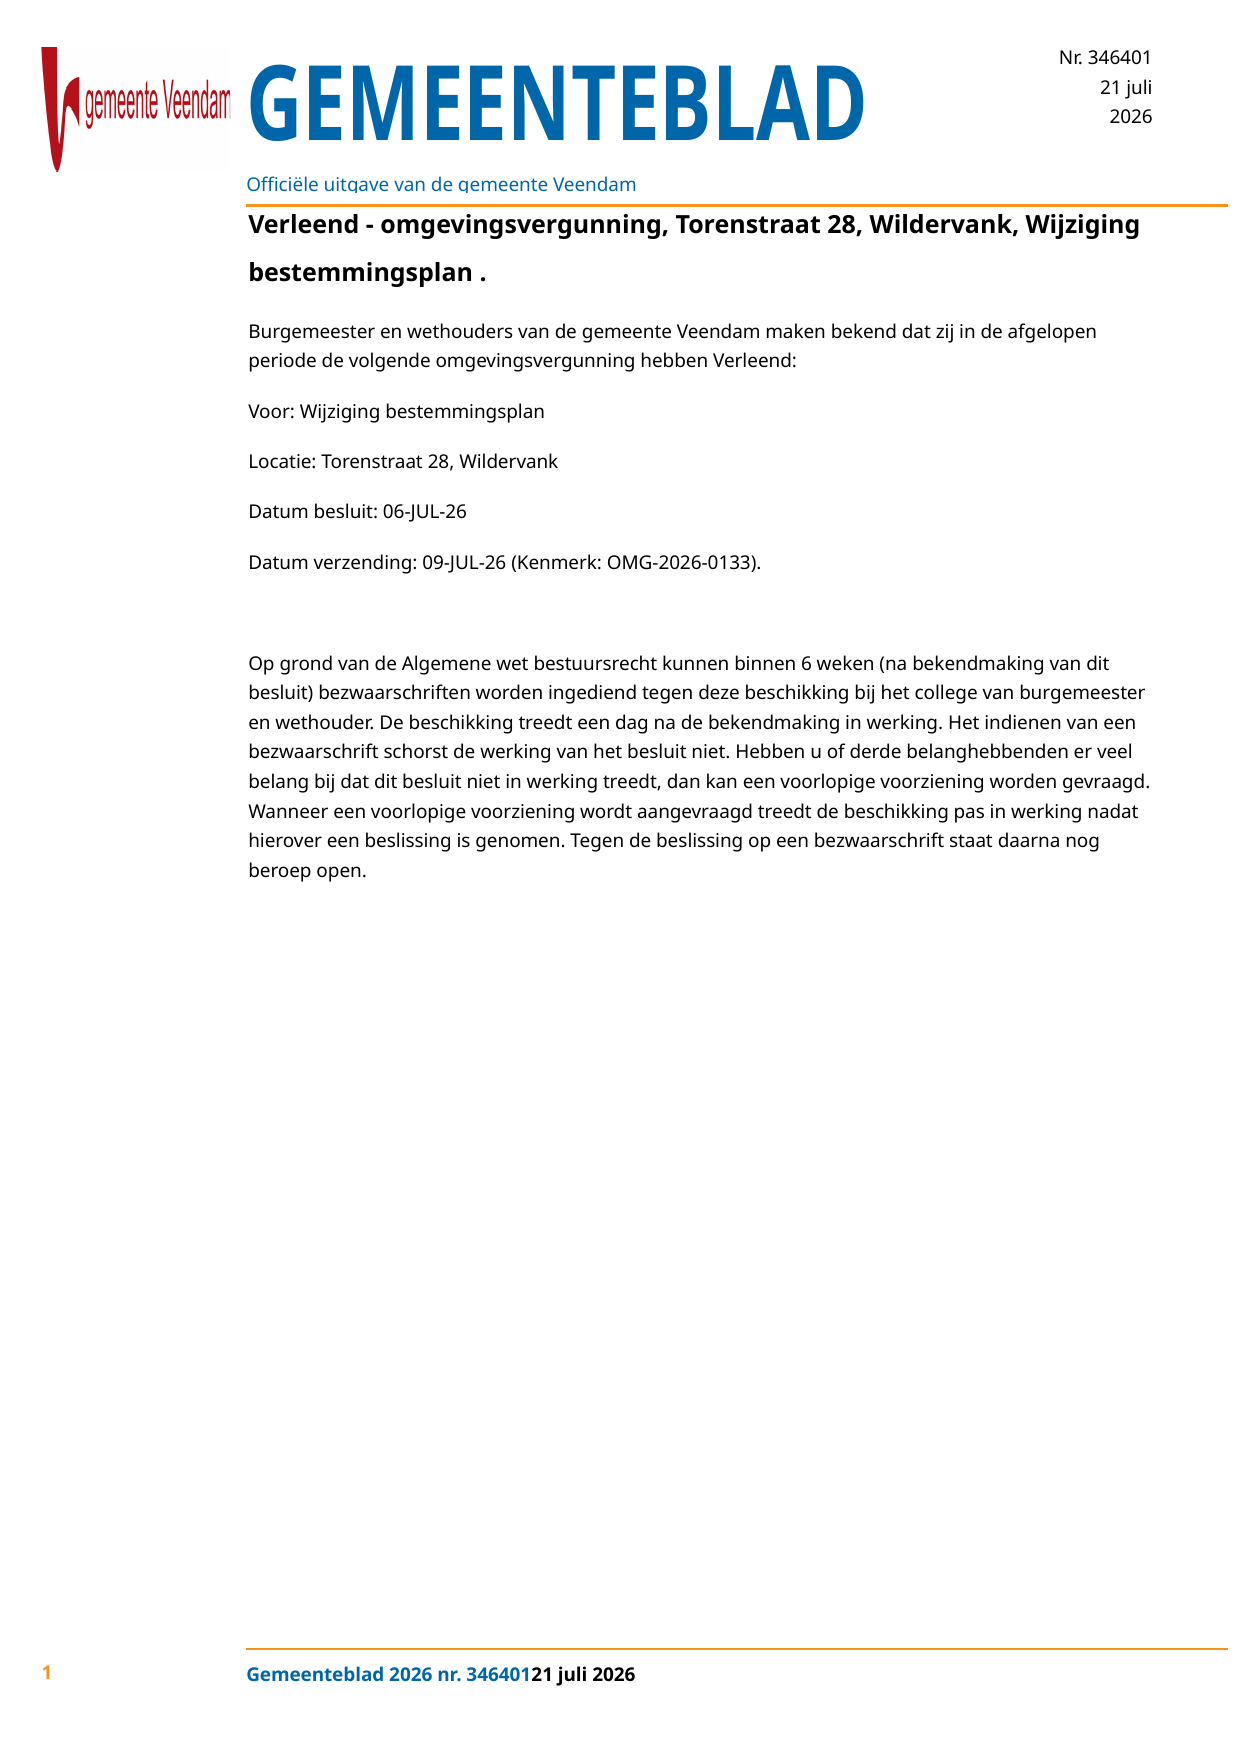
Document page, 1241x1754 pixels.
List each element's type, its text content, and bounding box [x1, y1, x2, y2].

text Verleend - omgevingsvergunning, Torenstraat 28, Wildervank, Wijziging bestemmingsplan . [248, 207, 1152, 288]
picture [41, 47, 231, 172]
text Datum verzending: 09-JUL-26 (Kenmerk: OMG-2026-0133). [248, 549, 1152, 575]
text Locatie: Torenstraat 28, Wildervank [248, 448, 1152, 474]
text Burgemeester en wethouders van de gemeente Veendam maken bekend dat zij in de afgelopen periode de volgende omgevingsvergunning hebben Verleend: [248, 318, 1152, 373]
text Op grond van de Algemene wet bestuursrecht kunnen binnen 6 weken (na bekendmaking van dit besluit) bezwaarschriften worden ingediend tegen deze beschikking bij het college van burgemeester en wethouder. De beschikking treedt een dag na de bekendmaking in werking. Het indienen van een bezwaarschrift schorst de werking van het besluit niet. Hebben u of derde belanghebbenden er veel belang bij dat dit besluit niet in werking treedt, dan kan een voorlopige voorziening worden gevraagd. Wanneer een voorlopige voorziening wordt aangevraagd treedt de beschikking pas in werking nadat hierover een beslissing is genomen. Tegen de beslissing op een bezwaarschrift staat daarna nog beroep open. [248, 650, 1152, 883]
text Voor: Wijziging bestemmingsplan [248, 398, 1152, 424]
text Datum besluit: 06-JUL-26 [248, 499, 1152, 524]
